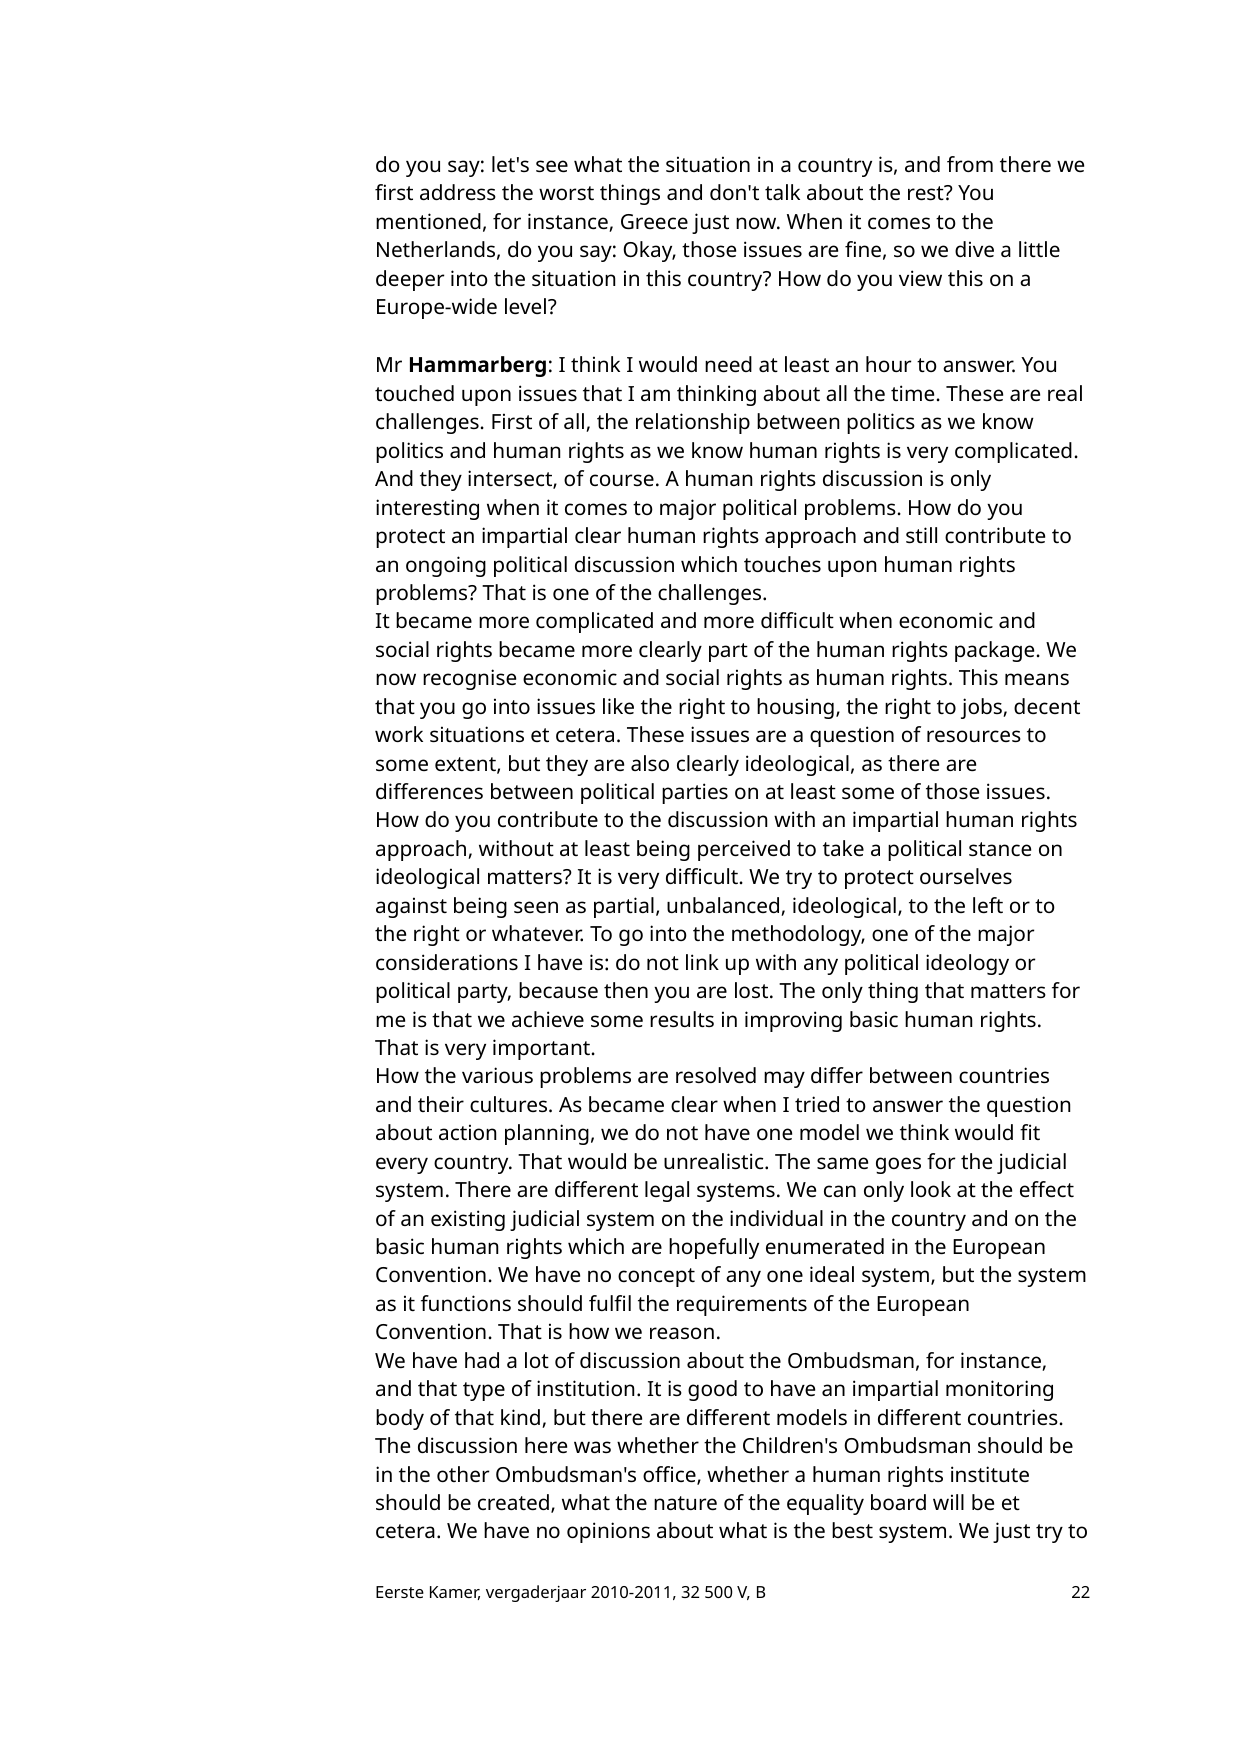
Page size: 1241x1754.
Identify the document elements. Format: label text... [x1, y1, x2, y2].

text How the various problems are resolved may differ between countries and their cultures. As became clear when I tried to answer the question about action planning, we do not have one model we think would fit every country. That would be unrealistic. The same goes for the judicial system. There are different legal systems. We can only look at the effect of an existing judicial system on the individual in the country and on the basic human rights which are hopefully enumerated in the European Convention. We have no concept of any one ideal system, but the system as it functions should fulfil the requirements of the European Convention. That is how we reason. [375, 1062, 1090, 1346]
text It became more complicated and more difficult when economic and social rights became more clearly part of the human rights package. We now recognise economic and social rights as human rights. This means that you go into issues like the right to housing, the right to jobs, decent work situations et cetera. These issues are a question of resources to some extent, but they are also clearly ideological, as there are differences between political parties on at least some of those issues. [375, 607, 1090, 806]
text Mr Hammarberg: I think I would need at least an hour to answer. You touched upon issues that I am thinking about all the time. These are real challenges. First of all, the relationship between politics as we know politics and human rights as we know human rights is very complicated. And they intersect, of course. A human rights discussion is only interesting when it comes to major political problems. How do you protect an impartial clear human rights approach and still contribute to an ongoing political discussion which touches upon human rights problems? That is one of the challenges. [375, 351, 1090, 607]
text How do you contribute to the discussion with an impartial human rights approach, without at least being perceived to take a political stance on ideological matters? It is very difficult. We try to protect ourselves against being seen as partial, unbalanced, ideological, to the left or to the right or whatever. To go into the methodology, one of the major considerations I have is: do not link up with any political ideology or political party, because then you are lost. The only thing that matters for me is that we achieve some results in improving basic human rights. That is very important. [375, 806, 1090, 1062]
text We have had a lot of discussion about the Ombudsman, for instance, and that type of institution. It is good to have an impartial monitoring body of that kind, but there are different models in different countries. The discussion here was whether the Children's Ombudsman should be in the other Ombudsman's office, whether a human rights institute should be created, what the nature of the equality board will be et cetera. We have no opinions about what is the best system. We just try to [375, 1346, 1090, 1545]
text do you say: let's see what the situation in a country is, and from there we first address the worst things and don't talk about the rest? You mentioned, for instance, Greece just now. When it comes to the Netherlands, do you say: Okay, those issues are fine, so we dive a little deeper into the situation in this country? How do you view this on a Europe-wide level? [375, 150, 1090, 321]
